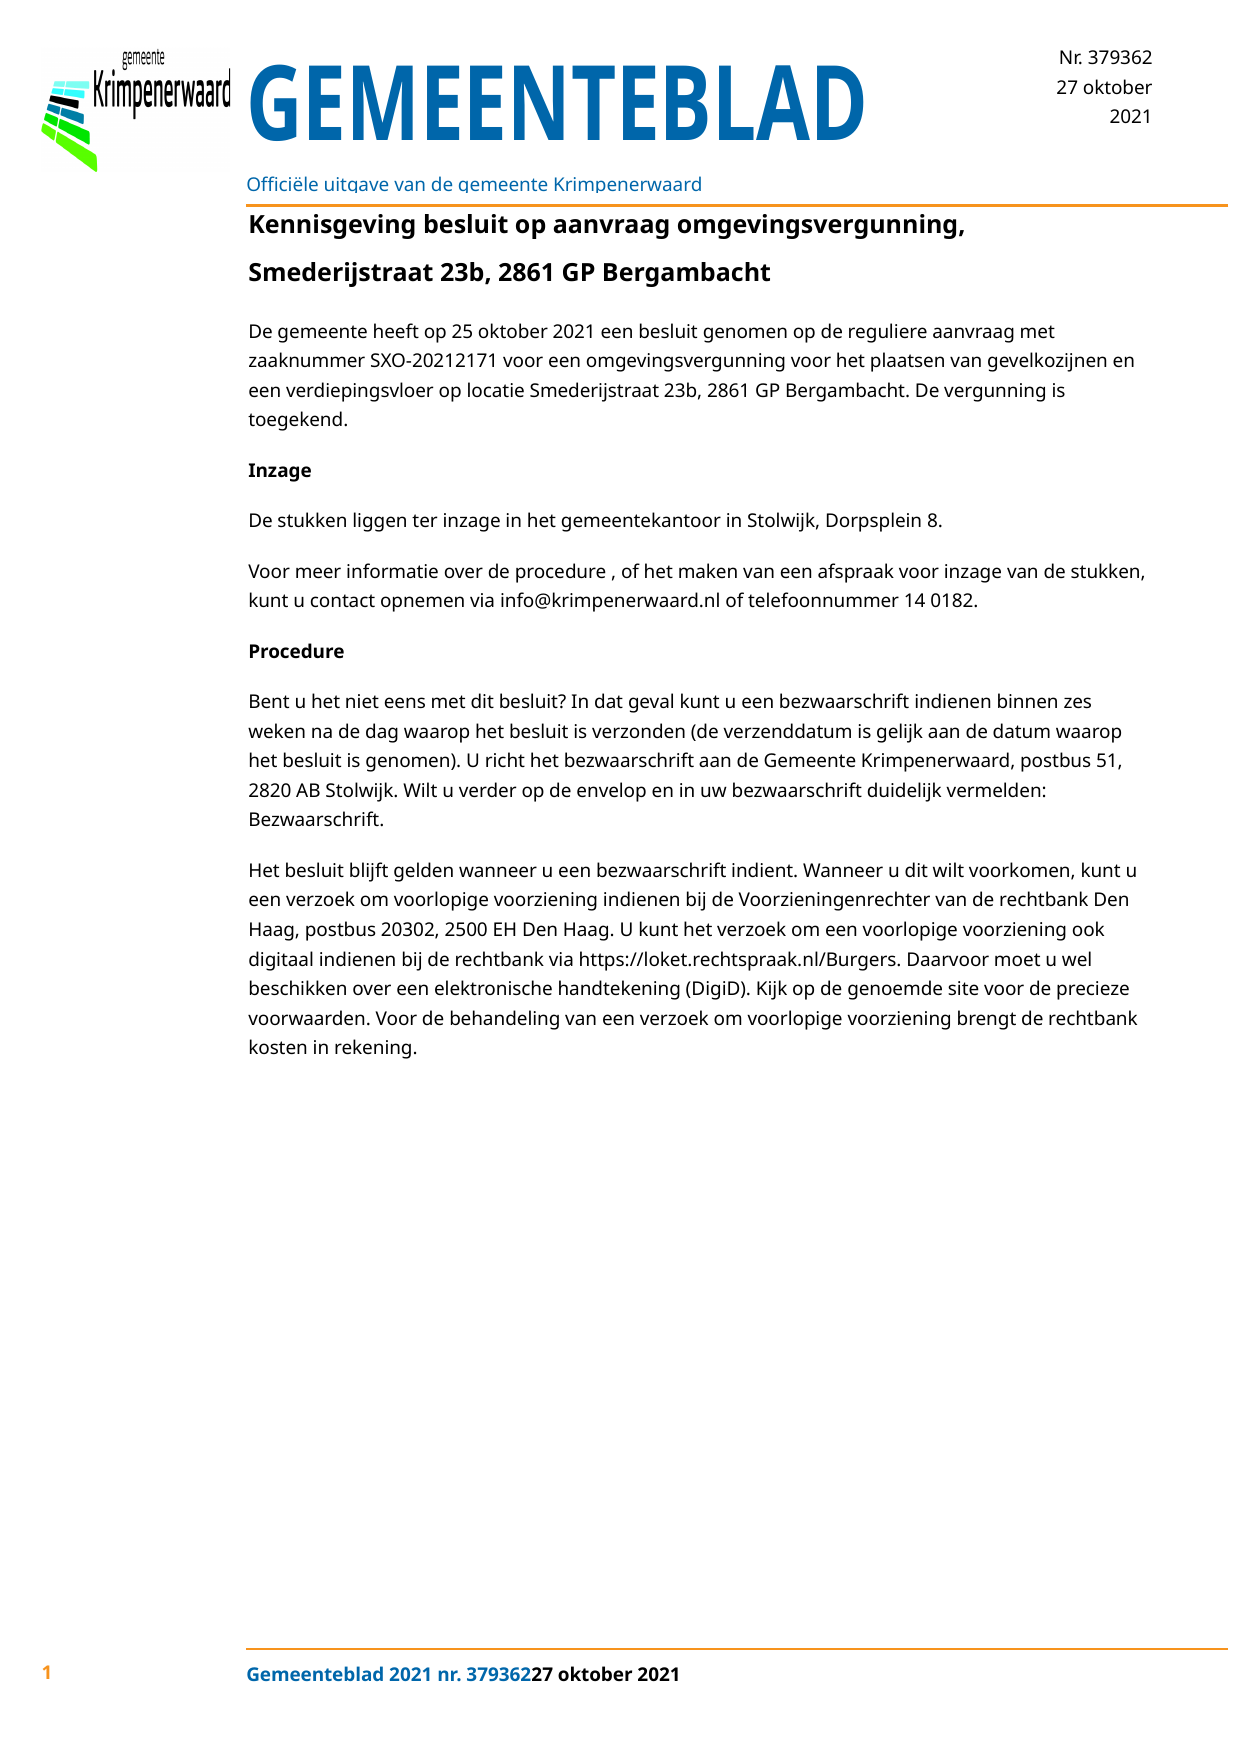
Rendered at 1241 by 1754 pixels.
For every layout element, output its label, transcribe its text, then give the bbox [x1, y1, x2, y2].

text Bent u het niet eens met dit besluit? In dat geval kunt u een bezwaarschrift indienen binnen zes weken na de dag waarop het besluit is verzonden (de verzenddatum is gelijk aan de datum waarop het besluit is genomen). U richt het bezwaarschrift aan de Gemeente Krimpenerwaard, postbus 51, 2820 AB Stolwijk. Wilt u verder op de envelop en in uw bezwaarschrift duidelijk vermelden: Bezwaarschrift. [248, 688, 1152, 832]
text De stukken liggen ter inzage in het gemeentekantoor in Stolwijk, Dorpsplein 8. [248, 507, 1152, 533]
text Het besluit blijft gelden wanneer u een bezwaarschrift indient. Wanneer u dit wilt voorkomen, kunt u een verzoek om voorlopige voorziening indienen bij de Voorzieningenrechter van de rechtbank Den Haag, postbus 20302, 2500 EH Den Haag. U kunt het verzoek om een voorlopige voorziening ook digitaal indienen bij de rechtbank via https://loket.rechtspraak.nl/Burgers. Daarvoor moet u wel beschikken over een elektronische handtekening (DigiD). Kijk op de genoemde site voor de precieze voorwaarden. Voor de behandeling van een verzoek om voorlopige voorziening brengt de rechtbank kosten in rekening. [248, 857, 1152, 1060]
text Inzage [248, 457, 1152, 483]
text De gemeente heeft op 25 oktober 2021 een besluit genomen op de reguliere aanvraag met zaaknummer SXO-20212171 voor een omgevingsvergunning voor het plaatsen van gevelkozijnen en een verdiepingsvloer op locatie Smederijstraat 23b, 2861 GP Bergambacht. De vergunning is toegekend. [248, 318, 1152, 432]
text Procedure [248, 638, 1152, 664]
text Voor meer informatie over de procedure , of het maken van een afspraak voor inzage van de stukken, kunt u contact opnemen via info@krimpenerwaard.nl of telefoonnummer 14 0182. [248, 558, 1152, 613]
text Kennisgeving besluit op aanvraag omgevingsvergunning, Smederijstraat 23b, 2861 GP Bergambacht [248, 207, 1152, 288]
picture [41, 47, 231, 172]
